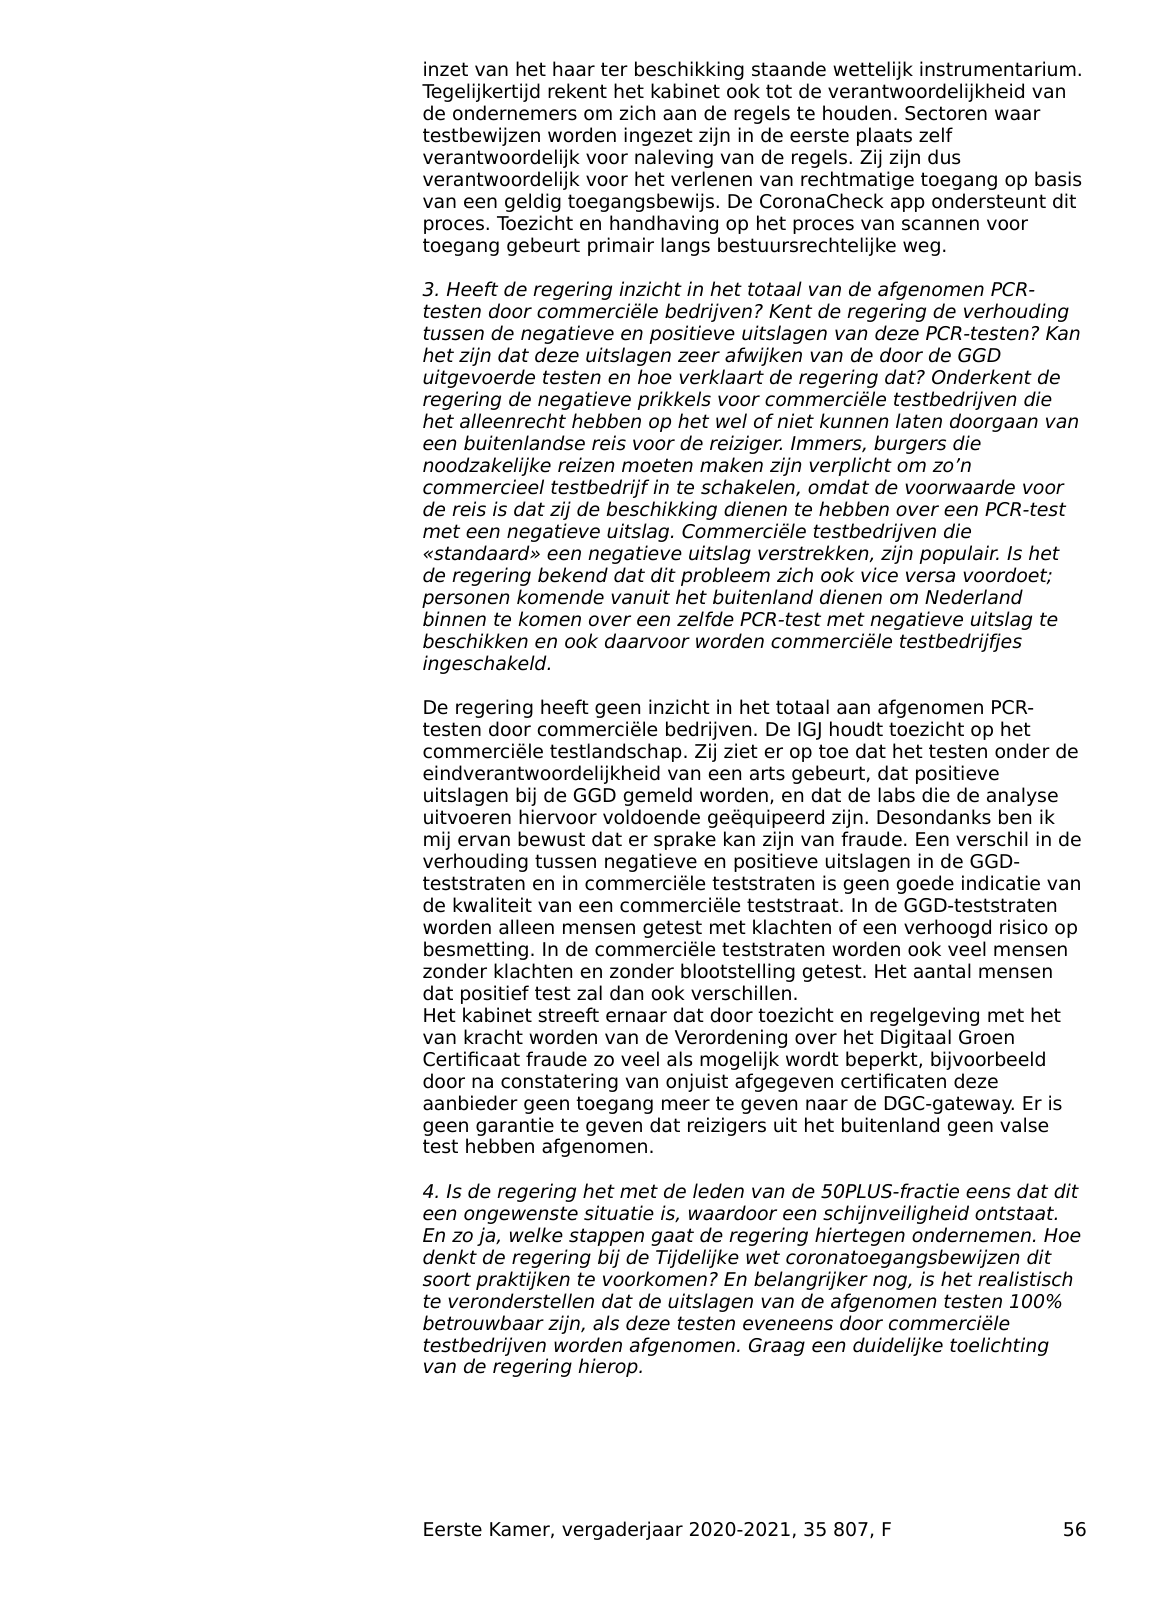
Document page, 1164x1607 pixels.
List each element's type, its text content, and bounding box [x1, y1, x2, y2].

text 3. Heeft de regering inzicht in het totaal van de afgenomen PCR-testen door commerciële bedrijven? Kent de regering de verhouding tussen de negatieve en positieve uitslagen van deze PCR-testen? Kan het zijn dat deze uitslagen zeer afwijken van de door de GGD uitgevoerde testen en hoe verklaart de regering dat? Onderkent de regering de negatieve prikkels voor commerciële testbedrijven die het alleenrecht hebben op het wel of niet kunnen laten doorgaan van een buitenlandse reis voor de reiziger. Immers, burgers die noodzakelijke reizen moeten maken zijn verplicht om zo’n commercieel testbedrijf in te schakelen, omdat de voorwaarde voor de reis is dat zij de beschikking dienen te hebben over een PCR-test met een negatieve uitslag. Commerciële testbedrijven die «standaard» een negatieve uitslag verstrekken, zijn populair. Is het de regering bekend dat dit probleem zich ook vice versa voordoet; personen komende vanuit het buitenland dienen om Nederland binnen te komen over een zelfde PCR-test met negatieve uitslag te beschikken en ook daarvoor worden commerciële testbedrijfjes ingeschakeld. [422, 279, 1087, 675]
text Het kabinet streeft ernaar dat door toezicht en regelgeving met het van kracht worden van de Verordening over het Digitaal Groen Certificaat fraude zo veel als mogelijk wordt beperkt, bijvoorbeeld door na constatering van onjuist afgegeven certificaten deze aanbieder geen toegang meer te geven naar de DGC-gateway. Er is geen garantie te geven dat reizigers uit het buitenland geen valse test hebben afgenomen. [422, 1004, 1087, 1158]
text inzet van het haar ter beschikking staande wettelijk instrumentarium. Tegelijkertijd rekent het kabinet ook tot de verantwoordelijkheid van de ondernemers om zich aan de regels te houden. Sectoren waar testbewijzen worden ingezet zijn in de eerste plaats zelf verantwoordelijk voor naleving van de regels. Zij zijn dus verantwoordelijk voor het verlenen van rechtmatige toegang op basis van een geldig toegangsbewijs. De CoronaCheck app ondersteunt dit proces. Toezicht en handhaving op het proces van scannen voor toegang gebeurt primair langs bestuursrechtelijke weg. [422, 59, 1087, 257]
text De regering heeft geen inzicht in het totaal aan afgenomen PCR-testen door commerciële bedrijven. De IGJ houdt toezicht op het commerciële testlandschap. Zij ziet er op toe dat het testen onder de eindverantwoordelijkheid van een arts gebeurt, dat positieve uitslagen bij de GGD gemeld worden, en dat de labs die de analyse uitvoeren hiervoor voldoende geëquipeerd zijn. Desondanks ben ik mij ervan bewust dat er sprake kan zijn van fraude. Een verschil in de verhouding tussen negatieve en positieve uitslagen in de GGD-teststraten en in commerciële teststraten is geen goede indicatie van de kwaliteit van een commerciële teststraat. In de GGD-teststraten worden alleen mensen getest met klachten of een verhoogd risico op besmetting. In de commerciële teststraten worden ook veel mensen zonder klachten en zonder blootstelling getest. Het aantal mensen dat positief test zal dan ook verschillen. [422, 697, 1087, 1004]
text 4. Is de regering het met de leden van de 50PLUS-fractie eens dat dit een ongewenste situatie is, waardoor een schijnveiligheid ontstaat. En zo ja, welke stappen gaat de regering hiertegen ondernemen. Hoe denkt de regering bij de Tijdelijke wet coronatoegangsbewijzen dit soort praktijken te voorkomen? En belangrijker nog, is het realistisch te veronderstellen dat de uitslagen van de afgenomen testen 100% betrouwbaar zijn, als deze testen eveneens door commerciële testbedrijven worden afgenomen. Graag een duidelijke toelichting van de regering hierop. [422, 1181, 1087, 1378]
